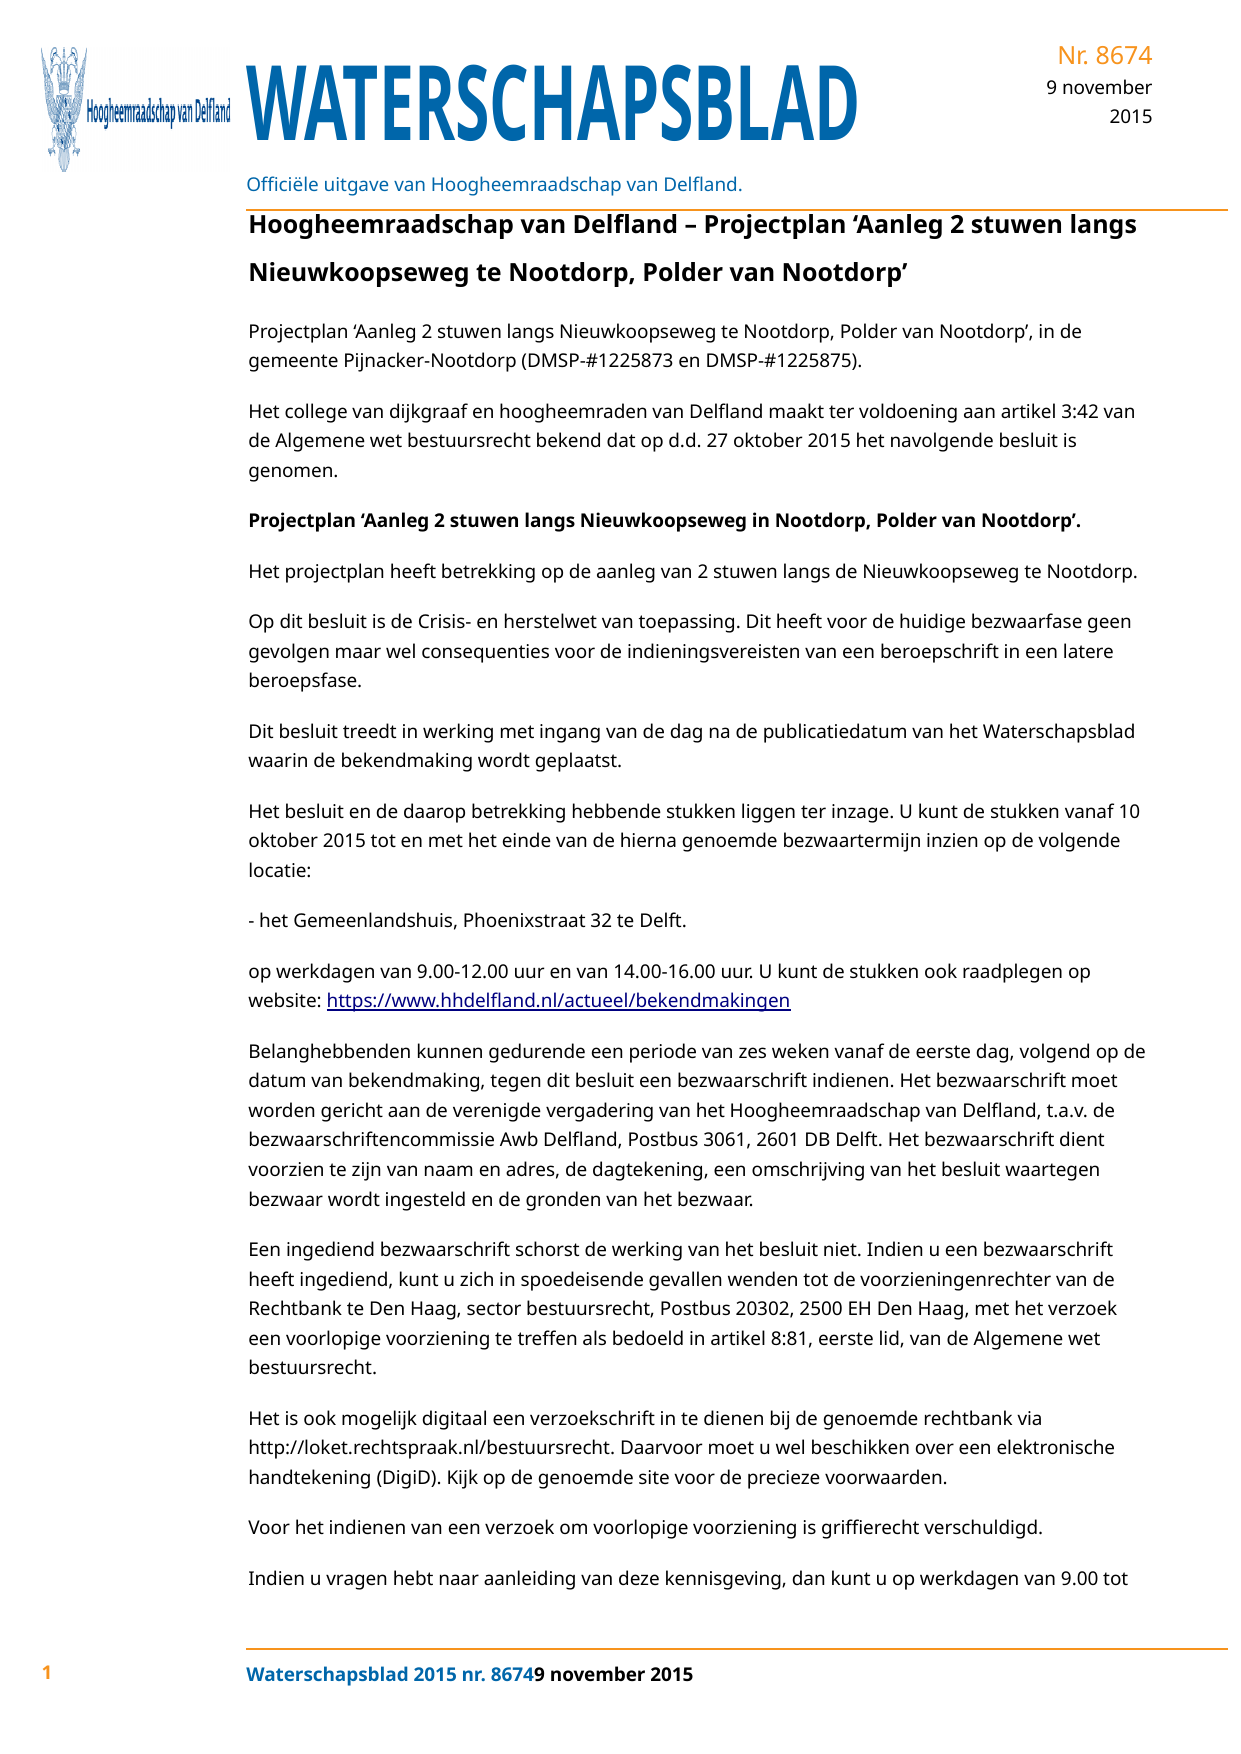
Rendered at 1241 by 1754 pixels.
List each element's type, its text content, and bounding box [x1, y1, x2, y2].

text Voor het indienen van een verzoek om voorlopige voorziening is griffierecht verschuldigd. [248, 1514, 1152, 1540]
text Op dit besluit is de Crisis- en herstelwet van toepassing. Dit heeft voor de huidige bezwaarfase geen gevolgen maar wel consequenties voor de indieningsvereisten van een beroepschrift in een latere beroepsfase. [248, 608, 1152, 693]
text - het Gemeenlandshuis, Phoenixstraat 32 te Delft. [248, 907, 1152, 933]
text Het projectplan heeft betrekking op de aanleg van 2 stuwen langs de Nieuwkoopseweg te Nootdorp. [248, 558, 1152, 584]
text Dit besluit treedt in werking met ingang van de dag na de publicatiedatum van het Waterschapsblad waarin de bekendmaking wordt geplaatst. [248, 718, 1152, 773]
text Indien u vragen hebt naar aanleiding van deze kennisgeving, dan kunt u op werkdagen van 9.00 tot [248, 1565, 1152, 1591]
text Belanghebbenden kunnen gedurende een periode van zes weken vanaf de eerste dag, volgend op de datum van bekendmaking, tegen dit besluit een bezwaarschrift indienen. Het bezwaarschrift moet worden gericht aan de verenigde vergadering van het Hoogheemraadschap van Delfland, t.a.v. de bezwaarschriftencommissie Awb Delfland, Postbus 3061, 2601 DB Delft. Het bezwaarschrift dient voorzien te zijn van naam en adres, de dagtekening, een omschrijving van het besluit waartegen bezwaar wordt ingesteld en de gronden van het bezwaar. [248, 1038, 1152, 1212]
text Het besluit en de daarop betrekking hebbende stukken liggen ter inzage. U kunt de stukken vanaf 10 oktober 2015 tot en met het einde van de hierna genoemde bezwaartermijn inzien op de volgende locatie: [248, 798, 1152, 883]
text Het is ook mogelijk digitaal een verzoekschrift in te dienen bij de genoemde rechtbank via http://loket.rechtspraak.nl/bestuursrecht. Daarvoor moet u wel beschikken over een elektronische handtekening (DigiD). Kijk op de genoemde site voor de precieze voorwaarden. [248, 1405, 1152, 1490]
text Hoogheemraadschap van Delfland – Projectplan ‘Aanleg 2 stuwen langs Nieuwkoopseweg te Nootdorp, Polder van Nootdorp’ [248, 211, 1152, 288]
text op werkdagen van 9.00-12.00 uur en van 14.00-16.00 uur. U kunt de stukken ook raadplegen op website: https://www.hhdelfland.nl/actueel/bekendmakingen [248, 958, 1152, 1013]
picture [41, 47, 231, 172]
text Projectplan ‘Aanleg 2 stuwen langs Nieuwkoopseweg in Nootdorp, Polder van Nootdorp’. [248, 507, 1152, 533]
text Een ingediend bezwaarschrift schorst de werking van het besluit niet. Indien u een bezwaarschrift heeft ingediend, kunt u zich in spoedeisende gevallen wenden tot de voorzieningenrechter van de Rechtbank te Den Haag, sector bestuursrecht, Postbus 20302, 2500 EH Den Haag, met het verzoek een voorlopige voorziening te treffen als bedoeld in artikel 8:81, eerste lid, van de Algemene wet bestuursrecht. [248, 1236, 1152, 1380]
text Projectplan ‘Aanleg 2 stuwen langs Nieuwkoopseweg te Nootdorp, Polder van Nootdorp’, in de gemeente Pijnacker-Nootdorp (DMSP-#1225873 en DMSP-#1225875). [248, 318, 1152, 373]
text Het college van dijkgraaf en hoogheemraden van Delfland maakt ter voldoening aan artikel 3:42 van de Algemene wet bestuursrecht bekend dat op d.d. 27 oktober 2015 het navolgende besluit is genomen. [248, 398, 1152, 483]
